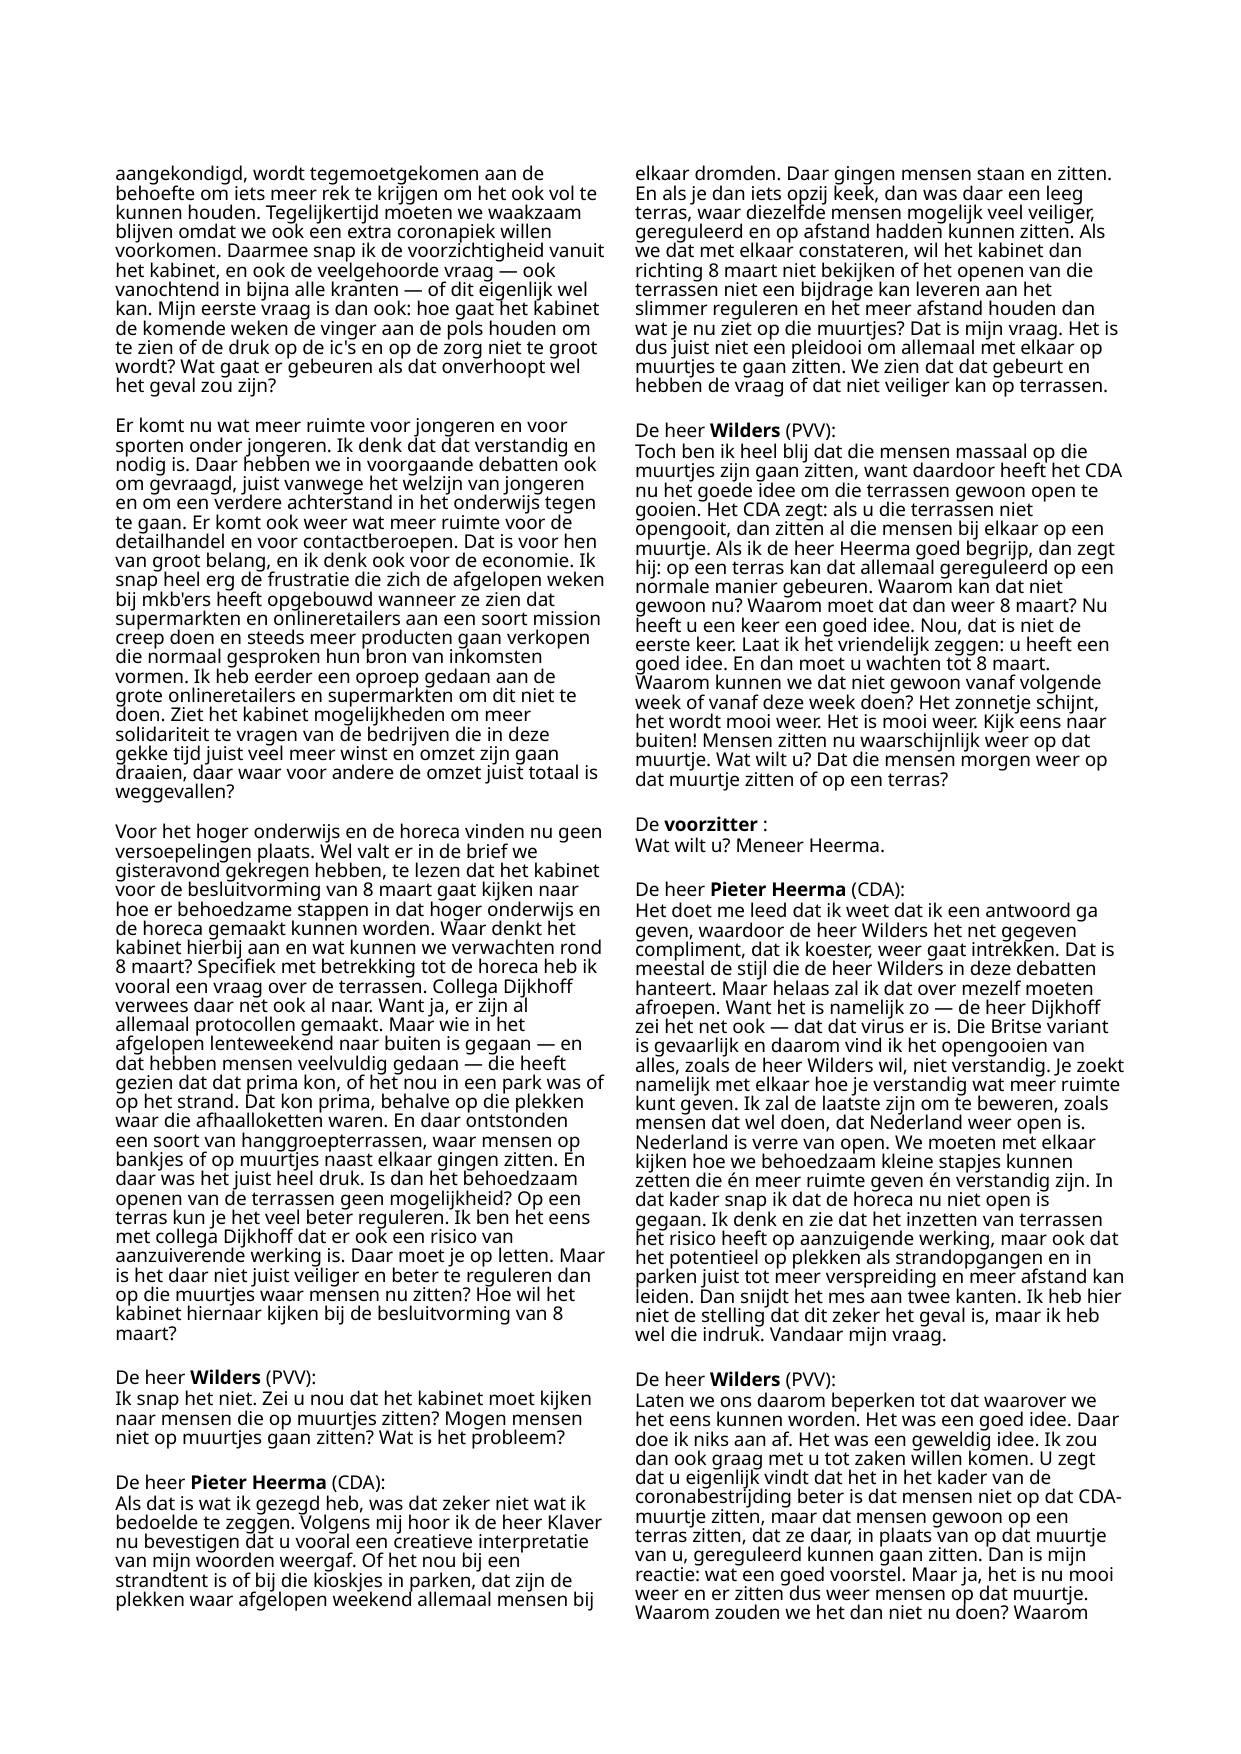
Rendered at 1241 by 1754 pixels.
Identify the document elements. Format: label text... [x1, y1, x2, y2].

text Als dat is wat ik gezegd heb, was dat zeker niet wat ik bedoelde te zeggen. Volgens mij hoor ik de heer Klaver nu bevestigen dat u vooral een creatieve interpretatie van mijn woorden weergaf. Of het nou bij een strandtent is of bij die kioskjes in parken, dat zijn de plekken waar afgelopen weekend allemaal mensen bij [115, 1495, 605, 1610]
text De heer Wilders (PVV): [635, 417, 1125, 443]
text elkaar dromden. Daar gingen mensen staan en zitten. En als je dan iets opzij keek, dan was daar een leeg terras, waar diezelfde mensen mogelijk veel veiliger, gereguleerd en op afstand hadden kunnen zitten. Als we dat met elkaar constateren, wil het kabinet dan richting 8 maart niet bekijken of het openen van die terrassen niet een bijdrage kan leveren aan het slimmer reguleren en het meer afstand houden dan wat je nu ziet op die muurtjes? Dat is mijn vraag. Het is dus juist niet een pleidooi om allemaal met elkaar op muurtjes te gaan zitten. We zien dat dat gebeurt en hebben de vraag of dat niet veiliger kan op terrassen. [635, 165, 1125, 397]
text Voor het hoger onderwijs en de horeca vinden nu geen versoepelingen plaats. Wel valt er in de brief we gisteravond gekregen hebben, te lezen dat het kabinet voor de besluitvorming van 8 maart gaat kijken naar hoe er behoedzame stappen in dat hoger onderwijs en de horeca gemaakt kunnen worden. Waar denkt het kabinet hierbij aan en wat kunnen we verwachten rond 8 maart? Specifiek met betrekking tot de horeca heb ik vooral een vraag over de terrassen. Collega Dijkhoff verwees daar net ook al naar. Want ja, er zijn al allemaal protocollen gemaakt. Maar wie in het afgelopen lenteweekend naar buiten is gegaan — en dat hebben mensen veelvuldig gedaan — die heeft gezien dat dat prima kon, of het nou in een park was of op het strand. Dat kon prima, behalve op die plekken waar die afhaalloketten waren. En daar ontstonden een soort van hanggroepterrassen, waar mensen op bankjes of op muurtjes naast elkaar gingen zitten. En daar was het juist heel druk. Is dan het behoedzaam openen van de terrassen geen mogelijkheid? Op een terras kun je het veel beter reguleren. Ik ben het eens met collega Dijkhoff dat er ook een risico van aanzuiverende werking is. Daar moet je op letten. Maar is het daar niet juist veiliger en beter te reguleren dan op die muurtjes waar mensen nu zitten? Hoe wil het kabinet hiernaar kijken bij de besluitvorming van 8 maart? [115, 823, 605, 1344]
text Toch ben ik heel blij dat die mensen massaal op die muurtjes zijn gaan zitten, want daardoor heeft het CDA nu het goede idee om die terrassen gewoon open te gooien. Het CDA zegt: als u die terrassen niet opengooit, dan zitten al die mensen bij elkaar op een muurtje. Als ik de heer Heerma goed begrijp, dan zegt hij: op een terras kan dat allemaal gereguleerd op een normale manier gebeuren. Waarom kan dat niet gewoon nu? Waarom moet dat dan weer 8 maart? Nu heeft u een keer een goed idee. Nou, dat is niet de eerste keer. Laat ik het vriendelijk zeggen: u heeft een goed idee. En dan moet u wachten tot 8 maart. Waarom kunnen we dat niet gewoon vanaf volgende week of vanaf deze week doen? Het zonnetje schijnt, het wordt mooi weer. Het is mooi weer. Kijk eens naar buiten! Mensen zitten nu waarschijnlijk weer op dat muurtje. Wat wilt u? Dat die mensen morgen weer op dat muurtje zitten of op een terras? [635, 443, 1125, 790]
text aangekondigd, wordt tegemoetgekomen aan de behoefte om iets meer rek te krijgen om het ook vol te kunnen houden. Tegelijkertijd moeten we waakzaam blijven omdat we ook een extra coronapiek willen voorkomen. Daarmee snap ik de voorzichtigheid vanuit het kabinet, en ook de veelgehoorde vraag — ook vanochtend in bijna alle kranten — of dit eigenlijk wel kan. Mijn eerste vraag is dan ook: hoe gaat het kabinet de komende weken de vinger aan de pols houden om te zien of de druk op de ic's en op de zorg niet te groot wordt? Wat gaat er gebeuren als dat onverhoopt wel het geval zou zijn? [115, 165, 605, 397]
text Laten we ons daarom beperken tot dat waarover we het eens kunnen worden. Het was een goed idee. Daar doe ik niks aan af. Het was een geweldig idee. Ik zou dan ook graag met u tot zaken willen komen. U zegt dat u eigenlijk vindt dat het in het kader van de coronabestrijding beter is dat mensen niet op dat CDA-muurtje zitten, maar dat mensen gewoon op een terras zitten, dat ze daar, in plaats van op dat muurtje van u, gereguleerd kunnen gaan zitten. Dan is mijn reactie: wat een goed voorstel. Maar ja, het is nu mooi weer en er zitten dus weer mensen op dat muurtje. Waarom zouden we het dan niet nu doen? Waarom [635, 1392, 1125, 1623]
text Het doet me leed dat ik weet dat ik een antwoord ga geven, waardoor de heer Wilders het net gegeven compliment, dat ik koester, weer gaat intrekken. Dat is meestal de stijl die de heer Wilders in deze debatten hanteert. Maar helaas zal ik dat over mezelf moeten afroepen. Want het is namelijk zo — de heer Dijkhoff zei het net ook — dat dat virus er is. Die Britse variant is gevaarlijk en daarom vind ik het opengooien van alles, zoals de heer Wilders wil, niet verstandig. Je zoekt namelijk met elkaar hoe je verstandig wat meer ruimte kunt geven. Ik zal de laatste zijn om te beweren, zoals mensen dat wel doen, dat Nederland weer open is. Nederland is verre van open. We moeten met elkaar kijken hoe we behoedzaam kleine stapjes kunnen zetten die én meer ruimte geven én verstandig zijn. In dat kader snap ik dat de horeca nu niet open is gegaan. Ik denk en zie dat het inzetten van terrassen het risico heeft op aanzuigende werking, maar ook dat het potentieel op plekken als strandopgangen en in parken juist tot meer verspreiding en meer afstand kan leiden. Dan snijdt het mes aan twee kanten. Ik heb hier niet de stelling dat dit zeker het geval is, maar ik heb wel die indruk. Vandaar mijn vraag. [635, 902, 1125, 1346]
text Wat wilt u? Meneer Heerma. [635, 837, 1125, 856]
text De heer Wilders (PVV): [115, 1364, 605, 1390]
text De voorzitter : [635, 811, 1125, 837]
text De heer Pieter Heerma (CDA): [635, 877, 1125, 902]
text Er komt nu wat meer ruimte voor jongeren en voor sporten onder jongeren. Ik denk dat dat verstandig en nodig is. Daar hebben we in voorgaande debatten ook om gevraagd, juist vanwege het welzijn van jongeren en om een verdere achterstand in het onderwijs tegen te gaan. Er komt ook weer wat meer ruimte voor de detailhandel en voor contactberoepen. Dat is voor hen van groot belang, en ik denk ook voor de economie. Ik snap heel erg de frustratie die zich de afgelopen weken bij mkb'ers heeft opgebouwd wanneer ze zien dat supermarkten en onlineretailers aan een soort mission creep doen en steeds meer producten gaan verkopen die normaal gesproken hun bron van inkomsten vormen. Ik heb eerder een oproep gedaan aan de grote onlineretailers en supermarkten om dit niet te doen. Ziet het kabinet mogelijkheden om meer solidariteit te vragen van de bedrijven die in deze gekke tijd juist veel meer winst en omzet zijn gaan draaien, daar waar voor andere de omzet juist totaal is weggevallen? [115, 417, 605, 803]
text De heer Wilders (PVV): [635, 1366, 1125, 1392]
text De heer Pieter Heerma (CDA): [115, 1469, 605, 1495]
text Ik snap het niet. Zei u nou dat het kabinet moet kijken naar mensen die op muurtjes zitten? Mogen mensen niet op muurtjes gaan zitten? Wat is het probleem? [115, 1390, 605, 1448]
